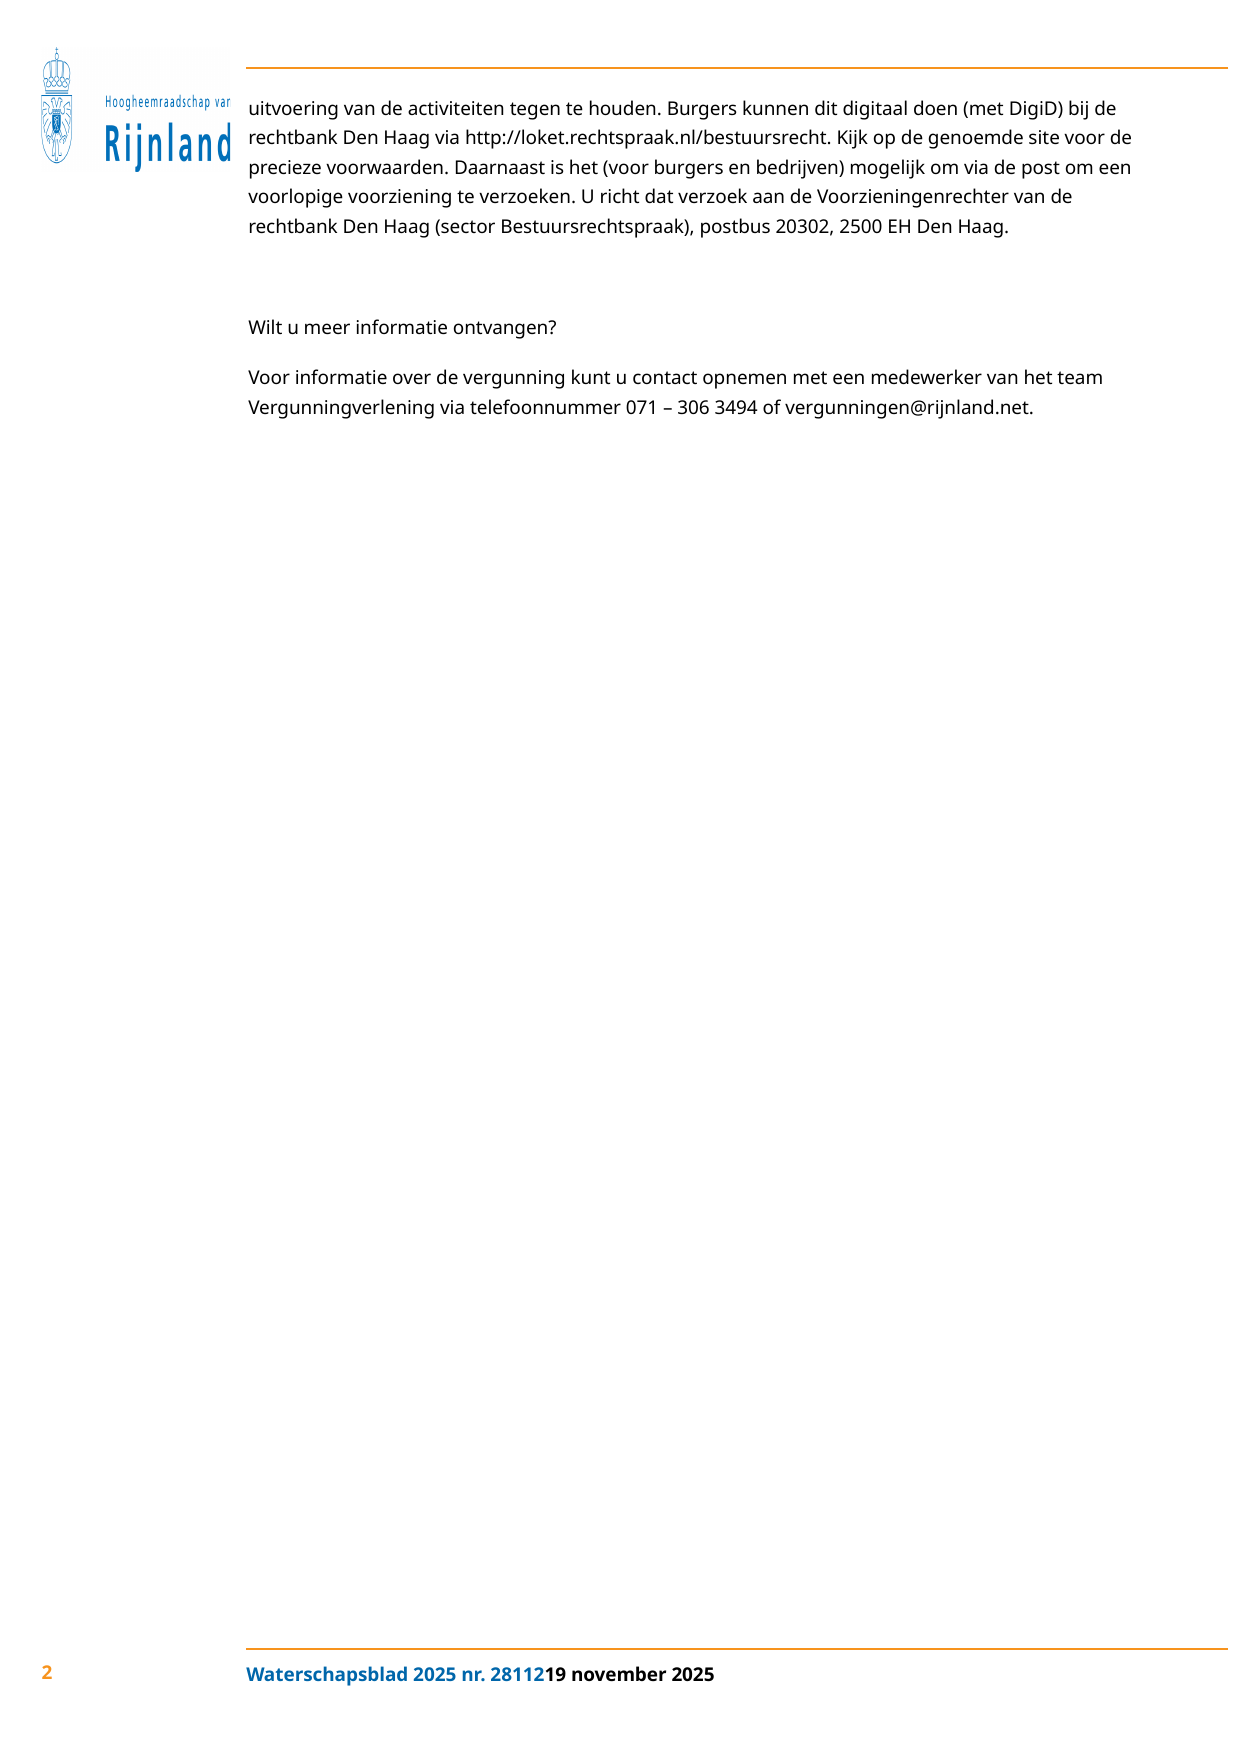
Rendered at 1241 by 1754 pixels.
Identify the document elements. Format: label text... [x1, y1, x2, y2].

text Wilt u meer informatie ontvangen? [248, 314, 1152, 340]
text Voor informatie over de vergunning kunt u contact opnemen met een medewerker van het team Vergunningverlening via telefoonnummer 071 – 306 3494 of vergunningen@rijnland.net. [248, 364, 1152, 420]
text uitvoering van de activiteiten tegen te houden. Burgers kunnen dit digitaal doen (met DigiD) bij de rechtbank Den Haag via http://loket.rechtspraak.nl/bestuursrecht. Kijk op de genoemde site voor de precieze voorwaarden. Daarnaast is het (voor burgers en bedrijven) mogelijk om via de post om een voorlopige voorziening te verzoeken. U richt dat verzoek aan de Voorzieningenrechter van de rechtbank Den Haag (sector Bestuursrechtspraak), postbus 20302, 2500 EH Den Haag. [248, 95, 1152, 239]
picture [41, 47, 231, 172]
